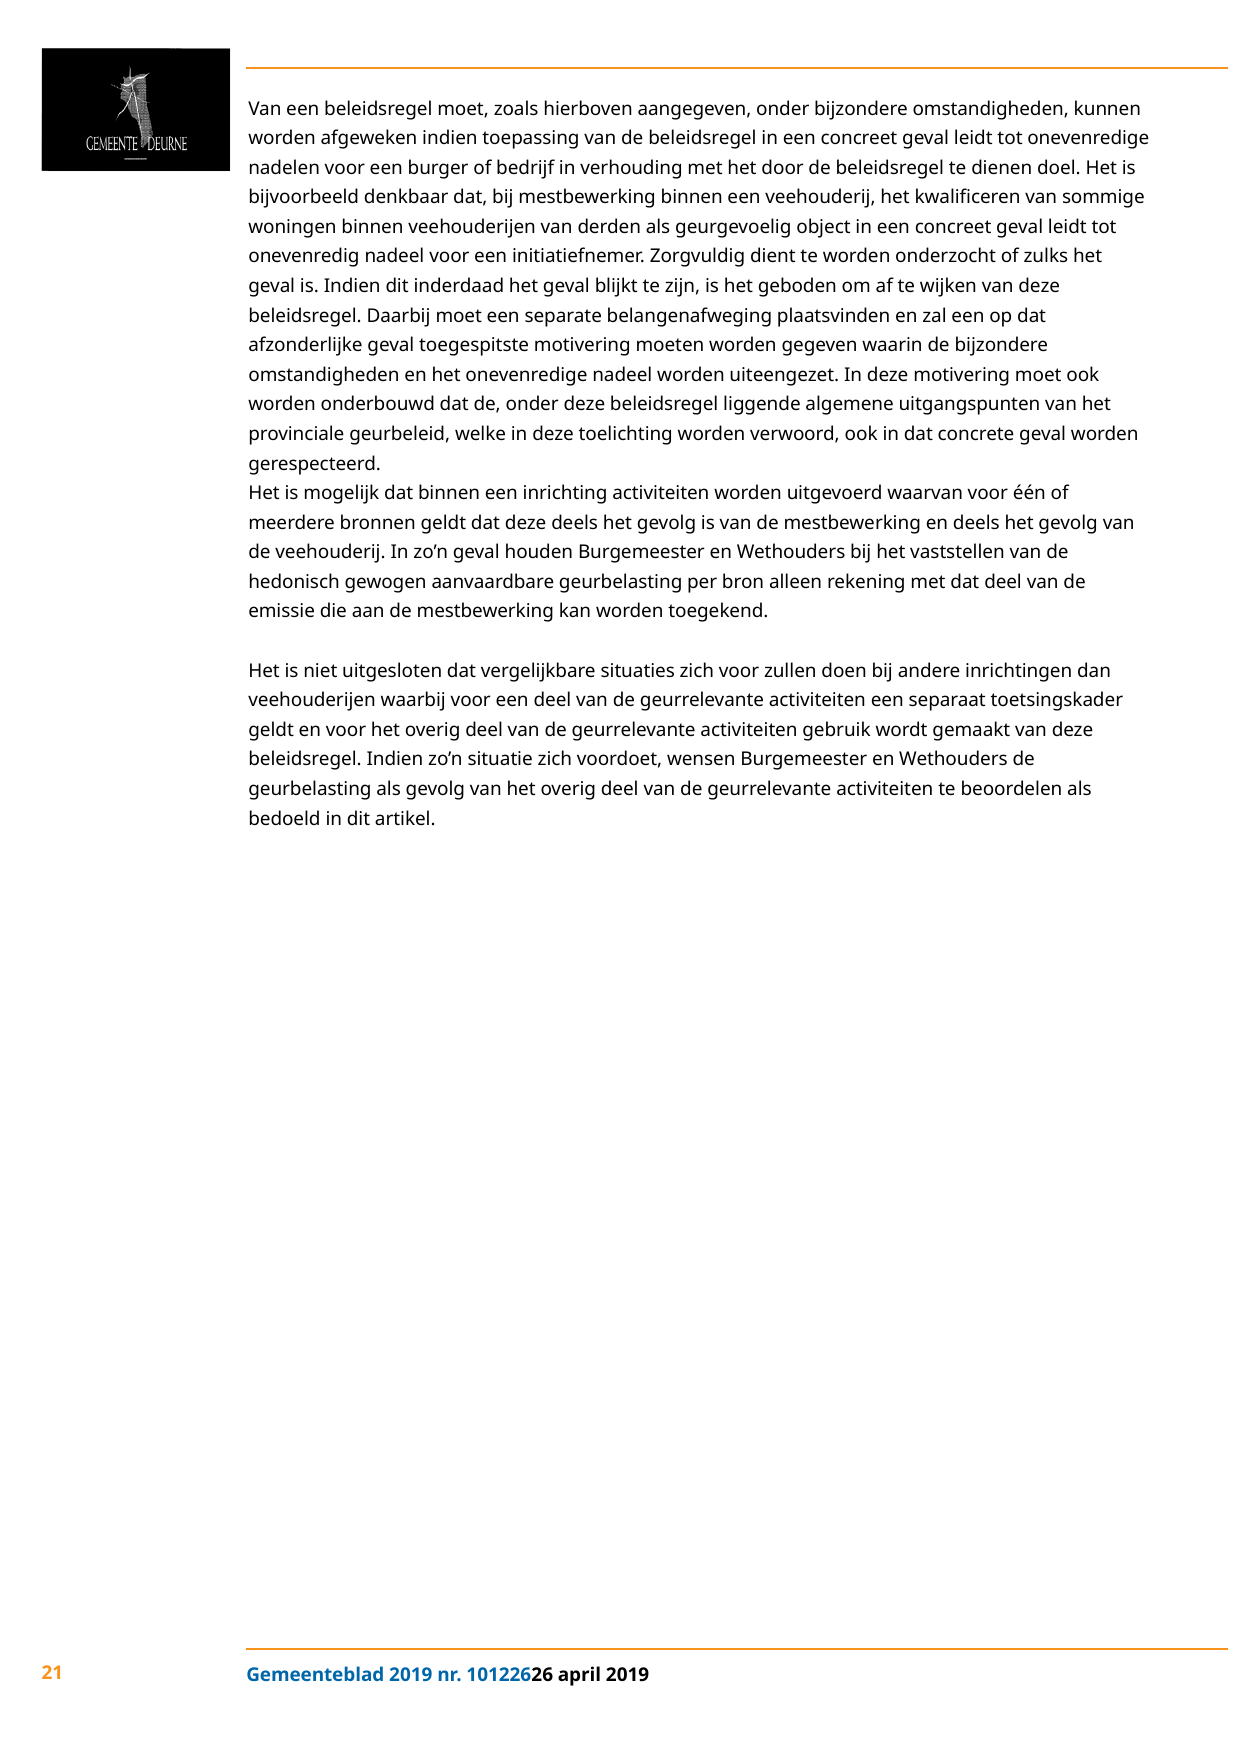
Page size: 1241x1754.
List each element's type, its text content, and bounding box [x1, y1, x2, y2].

text Het is niet uitgesloten dat vergelijkbare situaties zich voor zullen doen bij andere inrichtingen dan veehouderijen waarbij voor een deel van de geurrelevante activiteiten een separaat toetsingskader geldt en voor het overig deel van de geurrelevante activiteiten gebruik wordt gemaakt van deze beleidsregel. Indien zo’n situatie zich voordoet, wensen Burgemeester en Wethouders de geurbelasting als gevolg van het overig deel van de geurrelevante activiteiten te beoordelen als bedoeld in dit artikel. [248, 657, 1152, 831]
text Het is mogelijk dat binnen een inrichting activiteiten worden uitgevoerd waarvan voor één of meerdere bronnen geldt dat deze deels het gevolg is van de mestbewerking en deels het gevolg van de veehouderij. In zo’n geval houden Burgemeester en Wethouders bij het vaststellen van de hedonisch gewogen aanvaardbare geurbelasting per bron alleen rekening met dat deel van de emissie die aan de mestbewerking kan worden toegekend. [248, 479, 1152, 623]
text Van een beleidsregel moet, zoals hierboven aangegeven, onder bijzondere omstandigheden, kunnen worden afgeweken indien toepassing van de beleidsregel in een concreet geval leidt tot onevenredige nadelen voor een burger of bedrijf in verhouding met het door de beleidsregel te dienen doel. Het is bijvoorbeeld denkbaar dat, bij mestbewerking binnen een veehouderij, het kwalificeren van sommige woningen binnen veehouderijen van derden als geurgevoelig object in een concreet geval leidt tot onevenredig nadeel voor een initiatiefnemer. Zorgvuldig dient te worden onderzocht of zulks het geval is. Indien dit inderdaad het geval blijkt te zijn, is het geboden om af te wijken van deze beleidsregel. Daarbij moet een separate belangenafweging plaatsvinden en zal een op dat afzonderlijke geval toegespitste motivering moeten worden gegeven waarin de bijzondere omstandigheden en het onevenredige nadeel worden uiteengezet. In deze motivering moet ook worden onderbouwd dat de, onder deze beleidsregel liggende algemene uitgangspunten van het provinciale geurbeleid, welke in deze toelichting worden verwoord, ook in dat concrete geval worden gerespecteerd. [248, 95, 1152, 476]
picture [41, 47, 231, 172]
